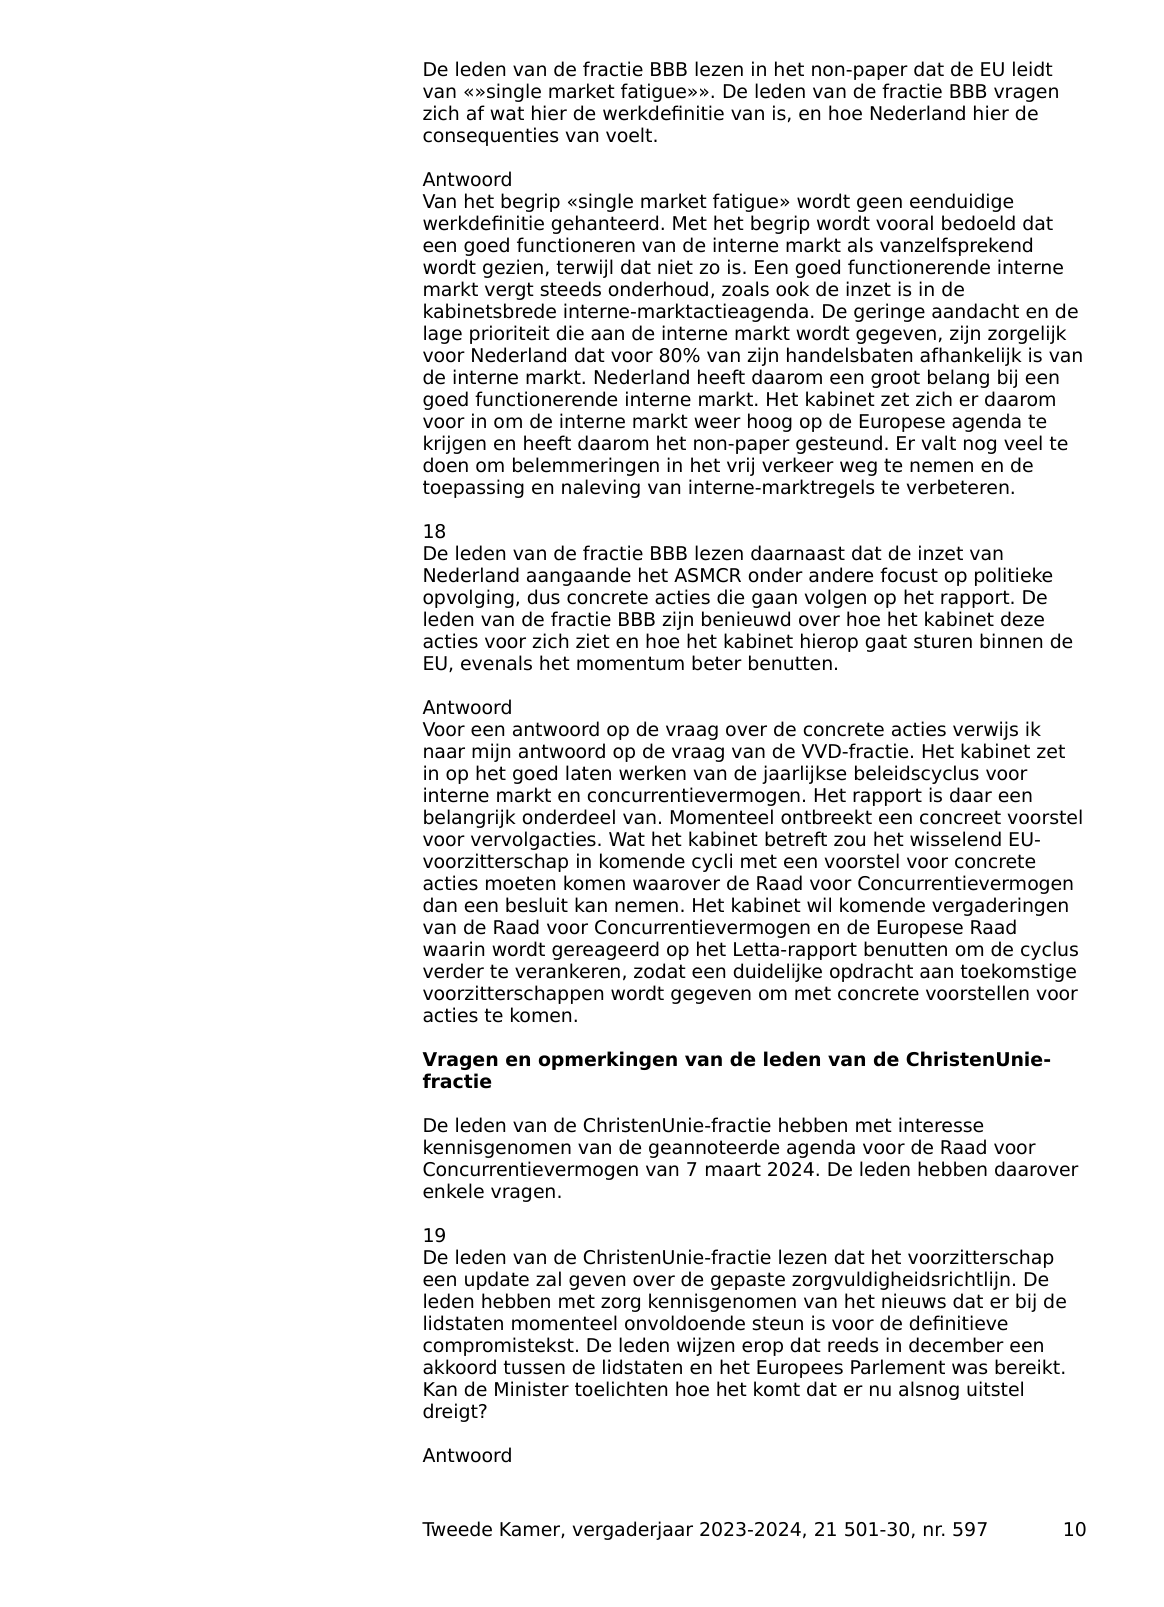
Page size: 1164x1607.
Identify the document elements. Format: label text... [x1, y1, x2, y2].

text De leden van de fractie BBB lezen daarnaast dat de inzet van Nederland aangaande het ASMCR onder andere focust op politieke opvolging, dus concrete acties die gaan volgen op het rapport. De leden van de fractie BBB zijn benieuwd over hoe het kabinet deze acties voor zich ziet en hoe het kabinet hierop gaat sturen binnen de EU, evenals het momentum beter benutten. [422, 543, 1087, 675]
text 18 [422, 521, 1087, 543]
text Van het begrip «single market fatigue» wordt geen eenduidige werkdefinitie gehanteerd. Met het begrip wordt vooral bedoeld dat een goed functioneren van de interne markt als vanzelfsprekend wordt gezien, terwijl dat niet zo is. Een goed functionerende interne markt vergt steeds onderhoud, zoals ook de inzet is in de kabinetsbrede interne-marktactieagenda. De geringe aandacht en de lage prioriteit die aan de interne markt wordt gegeven, zijn zorgelijk voor Nederland dat voor 80% van zijn handelsbaten afhankelijk is van de interne markt. Nederland heeft daarom een groot belang bij een goed functionerende interne markt. Het kabinet zet zich er daarom voor in om de interne markt weer hoog op de Europese agenda te krijgen en heeft daarom het non-paper gesteund. Er valt nog veel te doen om belemmeringen in het vrij verkeer weg te nemen en de toepassing en naleving van interne-marktregels te verbeteren. [422, 191, 1087, 499]
text 19 [422, 1225, 1087, 1247]
text Antwoord [422, 697, 1087, 719]
text De leden van de fractie BBB lezen in het non-paper dat de EU leidt van «»single market fatigue»». De leden van de fractie BBB vragen zich af wat hier de werkdefinitie van is, en hoe Nederland hier de consequenties van voelt. [422, 59, 1087, 147]
text Voor een antwoord op de vraag over de concrete acties verwijs ik naar mijn antwoord op de vraag van de VVD-fractie. Het kabinet zet in op het goed laten werken van de jaarlijkse beleidscyclus voor interne markt en concurrentievermogen. Het rapport is daar een belangrijk onderdeel van. Momenteel ontbreekt een concreet voorstel voor vervolgacties. Wat het kabinet betreft zou het wisselend EU-voorzitterschap in komende cycli met een voorstel voor concrete acties moeten komen waarover de Raad voor Concurrentievermogen dan een besluit kan nemen. Het kabinet wil komende vergaderingen van de Raad voor Concurrentievermogen en de Europese Raad waarin wordt gereageerd op het Letta-rapport benutten om de cyclus verder te verankeren, zodat een duidelijke opdracht aan toekomstige voorzitterschappen wordt gegeven om met concrete voorstellen voor acties te komen. [422, 719, 1087, 1027]
text Antwoord [422, 1445, 1087, 1467]
text De leden van de ChristenUnie-fractie hebben met interesse kennisgenomen van de geannoteerde agenda voor de Raad voor Concurrentievermogen van 7 maart 2024. De leden hebben daarover enkele vragen. [422, 1115, 1087, 1203]
text Antwoord [422, 169, 1087, 191]
text De leden van de ChristenUnie-fractie lezen dat het voorzitterschap een update zal geven over de gepaste zorgvuldigheidsrichtlijn. De leden hebben met zorg kennisgenomen van het nieuws dat er bij de lidstaten momenteel onvoldoende steun is voor de definitieve compromistekst. De leden wijzen erop dat reeds in december een akkoord tussen de lidstaten en het Europees Parlement was bereikt. Kan de Minister toelichten hoe het komt dat er nu alsnog uitstel dreigt? [422, 1247, 1087, 1423]
subtitle Vragen en opmerkingen van de leden van de ChristenUnie-fractie [422, 1049, 1087, 1093]
